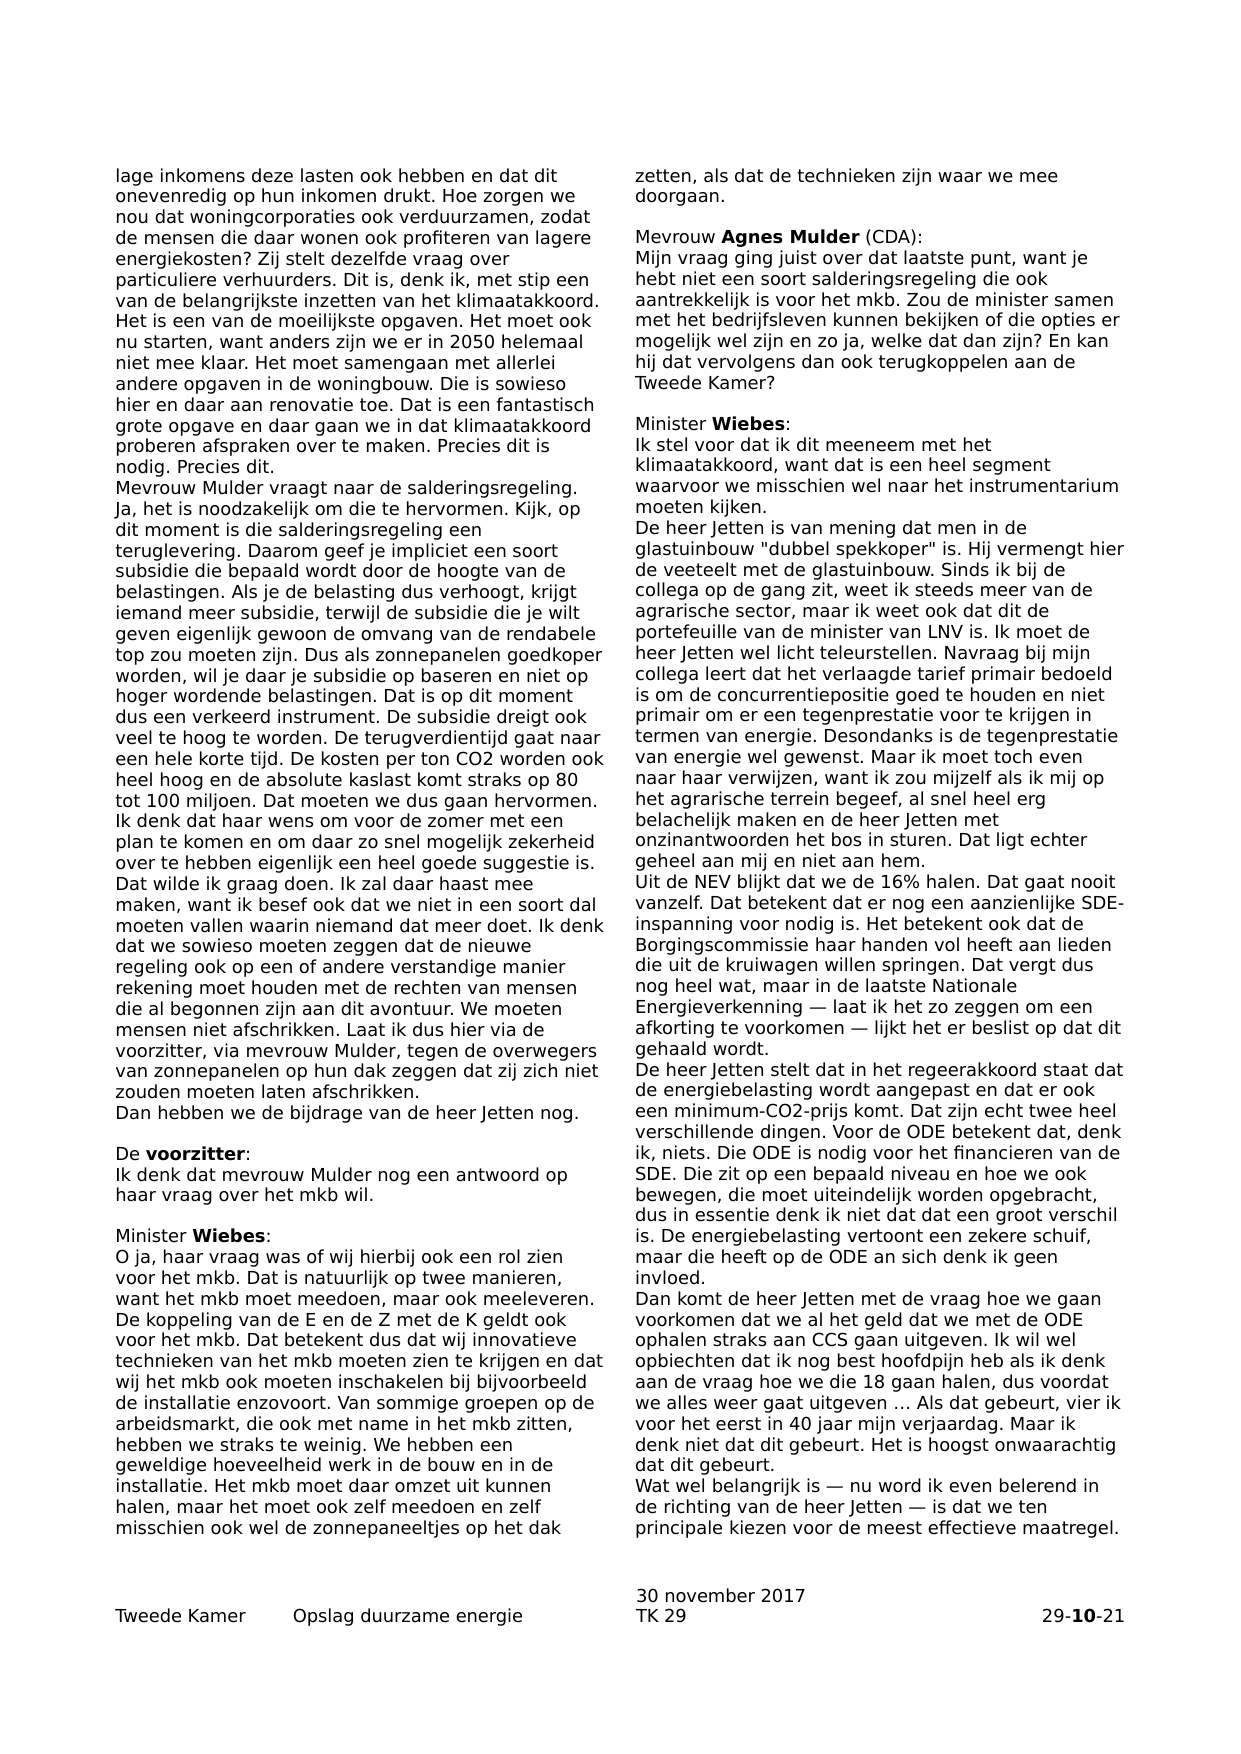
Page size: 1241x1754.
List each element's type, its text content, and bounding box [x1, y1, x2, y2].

text Minister Wiebes: [115, 1226, 605, 1247]
text Dan hebben we de bijdrage van de heer Jetten nog. [115, 1103, 605, 1124]
text Mijn vraag ging juist over dat laatste punt, want je hebt niet een soort salderingsregeling die ook aantrekkelijk is voor het mkb. Zou de minister samen met het bedrijfsleven kunnen bekijken of die opties er mogelijk wel zijn en zo ja, welke dat dan zijn? En kan hij dat vervolgens dan ook terugkoppelen aan de Tweede Kamer? [635, 248, 1125, 393]
text De heer Jetten is van mening dat men in de glastuinbouw "dubbel spekkoper" is. Hij vermengt hier de veeteelt met de glastuinbouw. Sinds ik bij de collega op de gang zit, weet ik steeds meer van de agrarische sector, maar ik weet ook dat dit de portefeuille van de minister van LNV is. Ik moet de heer Jetten wel licht teleurstellen. Navraag bij mijn collega leert dat het verlaagde tarief primair bedoeld is om de concurrentiepositie goed te houden en niet primair om er een tegenprestatie voor te krijgen in termen van energie. Desondanks is de tegenprestatie van energie wel gewenst. Maar ik moet toch even naar haar verwijzen, want ik zou mijzelf als ik mij op het agrarische terrein begeef, al snel heel erg belachelijk maken en de heer Jetten met onzinantwoorden het bos in sturen. Dat ligt echter geheel aan mij en niet aan hem. [635, 518, 1125, 872]
text Mevrouw Agnes Mulder (CDA): [635, 227, 1125, 248]
text Wat wel belangrijk is — nu word ik even belerend in de richting van de heer Jetten — is dat we ten principale kiezen voor de meest effectieve maatregel. [635, 1476, 1125, 1538]
text Ik denk dat mevrouw Mulder nog een antwoord op haar vraag over het mkb wil. [115, 1164, 605, 1206]
text Mevrouw Mulder vraagt naar de salderingsregeling. Ja, het is noodzakelijk om die te hervormen. Kijk, op dit moment is die salderingsregeling een teruglevering. Daarom geef je impliciet een soort subsidie die bepaald wordt door de hoogte van de belastingen. Als je de belasting dus verhoogt, krijgt iemand meer subsidie, terwijl de subsidie die je wilt geven eigenlijk gewoon de omvang van de rendabele top zou moeten zijn. Dus als zonnepanelen goedkoper worden, wil je daar je subsidie op baseren en niet op hoger wordende belastingen. Dat is op dit moment dus een verkeerd instrument. De subsidie dreigt ook veel te hoog te worden. De terugverdientijd gaat naar een hele korte tijd. De kosten per ton CO2 worden ook heel hoog en de absolute kaslast komt straks op 80 tot 100 miljoen. Dat moeten we dus gaan hervormen. [115, 478, 605, 811]
text Ik stel voor dat ik dit meeneem met het klimaatakkoord, want dat is een heel segment waarvoor we misschien wel naar het instrumentarium moeten kijken. [635, 434, 1125, 518]
text Uit de NEV blijkt dat we de 16% halen. Dat gaat nooit vanzelf. Dat betekent dat er nog een aanzienlijke SDE-inspanning voor nodig is. Het betekent ook dat de Borgingscommissie haar handen vol heeft aan lieden die uit de kruiwagen willen springen. Dat vergt dus nog heel wat, maar in de laatste Nationale Energieverkenning — laat ik het zo zeggen om een afkorting te voorkomen — lijkt het er beslist op dat dit gehaald wordt. [635, 872, 1125, 1059]
text O ja, haar vraag was of wij hierbij ook een rol zien voor het mkb. Dat is natuurlijk op twee manieren, want het mkb moet meedoen, maar ook meeleveren. De koppeling van de E en de Z met de K geldt ook voor het mkb. Dat betekent dus dat wij innovatieve technieken van het mkb moeten zien te krijgen en dat wij het mkb ook moeten inschakelen bij bijvoorbeeld de installatie enzovoort. Van sommige groepen op de arbeidsmarkt, die ook met name in het mkb zitten, hebben we straks te weinig. We hebben een geweldige hoeveelheid werk in de bouw en in de installatie. Het mkb moet daar omzet uit kunnen halen, maar het moet ook zelf meedoen en zelf misschien ook wel de zonnepaneeltjes op het dak [115, 1247, 605, 1538]
text Dan komt de heer Jetten met de vraag hoe we gaan voorkomen dat we al het geld dat we met de ODE ophalen straks aan CCS gaan uitgeven. Ik wil wel opbiechten dat ik nog best hoofdpijn heb als ik denk aan de vraag hoe we die 18 gaan halen, dus voordat we alles weer gaat uitgeven … Als dat gebeurt, vier ik voor het eerst in 40 jaar mijn verjaardag. Maar ik denk niet dat dit gebeurt. Het is hoogst onwaarachtig dat dit gebeurt. [635, 1288, 1125, 1476]
text zetten, als dat de technieken zijn waar we mee doorgaan. [635, 165, 1125, 207]
text Ik denk dat haar wens om voor de zomer met een plan te komen en om daar zo snel mogelijk zekerheid over te hebben eigenlijk een heel goede suggestie is. Dat wilde ik graag doen. Ik zal daar haast mee maken, want ik besef ook dat we niet in een soort dal moeten vallen waarin niemand dat meer doet. Ik denk dat we sowieso moeten zeggen dat de nieuwe regeling ook op een of andere verstandige manier rekening moet houden met de rechten van mensen die al begonnen zijn aan dit avontuur. We moeten mensen niet afschrikken. Laat ik dus hier via de voorzitter, via mevrouw Mulder, tegen de overwegers van zonnepanelen op hun dak zeggen dat zij zich niet zouden moeten laten afschrikken. [115, 811, 605, 1103]
text De heer Jetten stelt dat in het regeerakkoord staat dat de energiebelasting wordt aangepast en dat er ook een minimum-CO2-prijs komt. Dat zijn echt twee heel verschillende dingen. Voor de ODE betekent dat, denk ik, niets. Die ODE is nodig voor het financieren van de SDE. Die zit op een bepaald niveau en hoe we ook bewegen, die moet uiteindelijk worden opgebracht, dus in essentie denk ik niet dat dat een groot verschil is. De energiebelasting vertoont een zekere schuif, maar die heeft op de ODE an sich denk ik geen invloed. [635, 1059, 1125, 1288]
text De voorzitter: [115, 1144, 605, 1164]
text lage inkomens deze lasten ook hebben en dat dit onevenredig op hun inkomen drukt. Hoe zorgen we nou dat woningcorporaties ook verduurzamen, zodat de mensen die daar wonen ook profiteren van lagere energiekosten? Zij stelt dezelfde vraag over particuliere verhuurders. Dit is, denk ik, met stip een van de belangrijkste inzetten van het klimaatakkoord. Het is een van de moeilijkste opgaven. Het moet ook nu starten, want anders zijn we er in 2050 helemaal niet mee klaar. Het moet samengaan met allerlei andere opgaven in de woningbouw. Die is sowieso hier en daar aan renovatie toe. Dat is een fantastisch grote opgave en daar gaan we in dat klimaatakkoord proberen afspraken over te maken. Precies dit is nodig. Precies dit. [115, 165, 605, 478]
text Minister Wiebes: [635, 413, 1125, 434]
